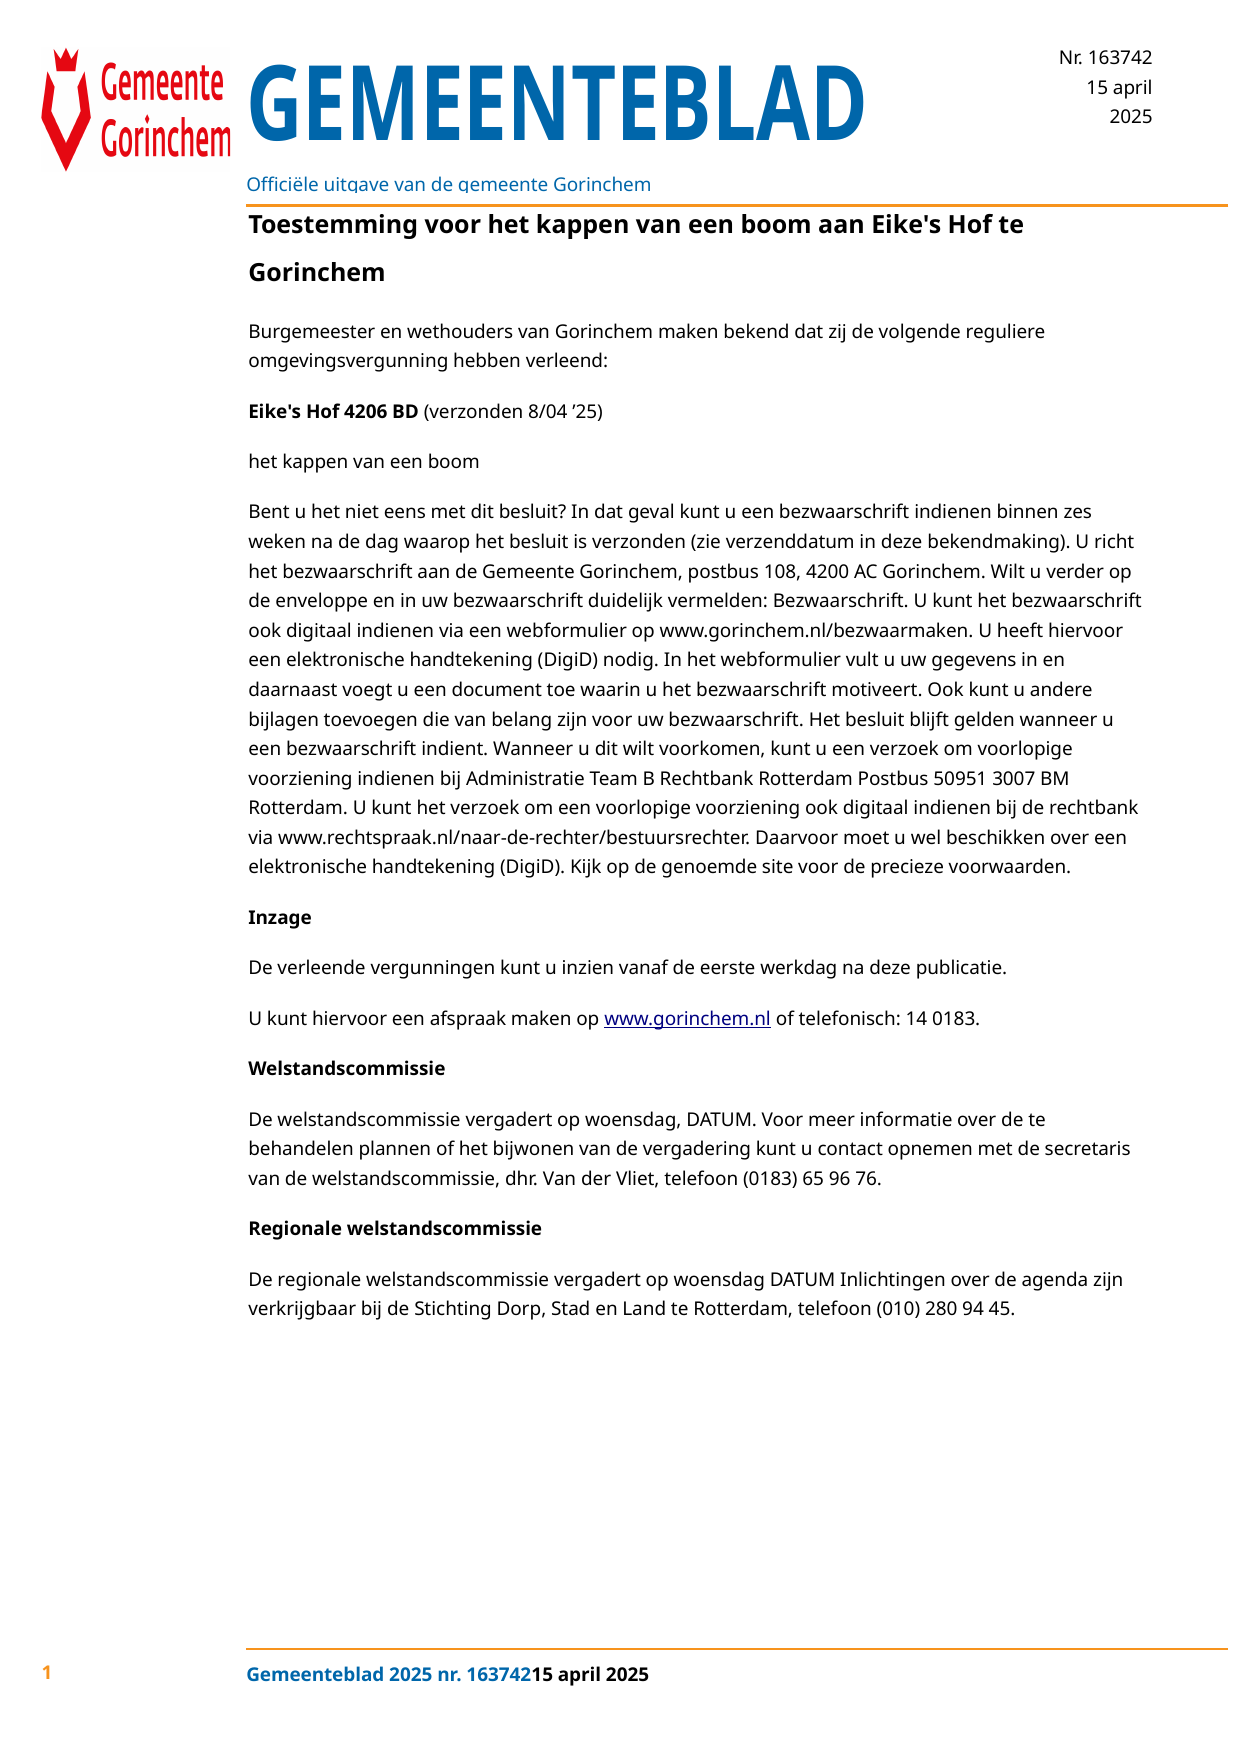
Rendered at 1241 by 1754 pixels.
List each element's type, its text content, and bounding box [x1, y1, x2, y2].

text Bent u het niet eens met dit besluit? In dat geval kunt u een bezwaarschrift indienen binnen zes weken na de dag waarop het besluit is verzonden (zie verzenddatum in deze bekendmaking). U richt het bezwaarschrift aan de Gemeente Gorinchem, postbus 108, 4200 AC Gorinchem. Wilt u verder op de enveloppe en in uw bezwaarschrift duidelijk vermelden: Bezwaarschrift. U kunt het bezwaarschrift ook digitaal indienen via een webformulier op www.gorinchem.nl/bezwaarmaken. U heeft hiervoor een elektronische handtekening (DigiD) nodig. In het webformulier vult u uw gegevens in en daarnaast voegt u een document toe waarin u het bezwaarschrift motiveert. Ook kunt u andere bijlagen toevoegen die van belang zijn voor uw bezwaarschrift. Het besluit blijft gelden wanneer u een bezwaarschrift indient. Wanneer u dit wilt voorkomen, kunt u een verzoek om voorlopige voorziening indienen bij Administratie Team B Rechtbank Rotterdam Postbus 50951 3007 BM Rotterdam. U kunt het verzoek om een voorlopige voorziening ook digitaal indienen bij de rechtbank via www.rechtspraak.nl/naar-de-rechter/bestuursrechter. Daarvoor moet u wel beschikken over een elektronische handtekening (DigiD). Kijk op de genoemde site voor de precieze voorwaarden. [248, 499, 1152, 879]
text Eike's Hof 4206 BD (verzonden 8/04 ’25) [248, 398, 1152, 424]
text De welstandscommissie vergadert op woensdag, DATUM. Voor meer informatie over de te behandelen plannen of het bijwonen van de vergadering kunt u contact opnemen met de secretaris van de welstandscommissie, dhr. Van der Vliet, telefoon (0183) 65 96 76. [248, 1106, 1152, 1191]
text Welstandscommissie [248, 1055, 1152, 1081]
picture [41, 47, 231, 172]
text De regionale welstandscommissie vergadert op woensdag DATUM Inlichtingen over de agenda zijn verkrijgbaar bij de Stichting Dorp, Stad en Land te Rotterdam, telefoon (010) 280 94 45. [248, 1266, 1152, 1321]
text U kunt hiervoor een afspraak maken op www.gorinchem.nl of telefonisch: 14 0183. [248, 1005, 1152, 1031]
text Burgemeester en wethouders van Gorinchem maken bekend dat zij de volgende reguliere omgevingsvergunning hebben verleend: [248, 318, 1152, 373]
text Toestemming voor het kappen van een boom aan Eike's Hof te Gorinchem [248, 207, 1152, 288]
text Inzage [248, 904, 1152, 930]
text het kappen van een boom [248, 448, 1152, 474]
text De verleende vergunningen kunt u inzien vanaf de eerste werkdag na deze publicatie. [248, 954, 1152, 980]
text Regionale welstandscommissie [248, 1215, 1152, 1241]
